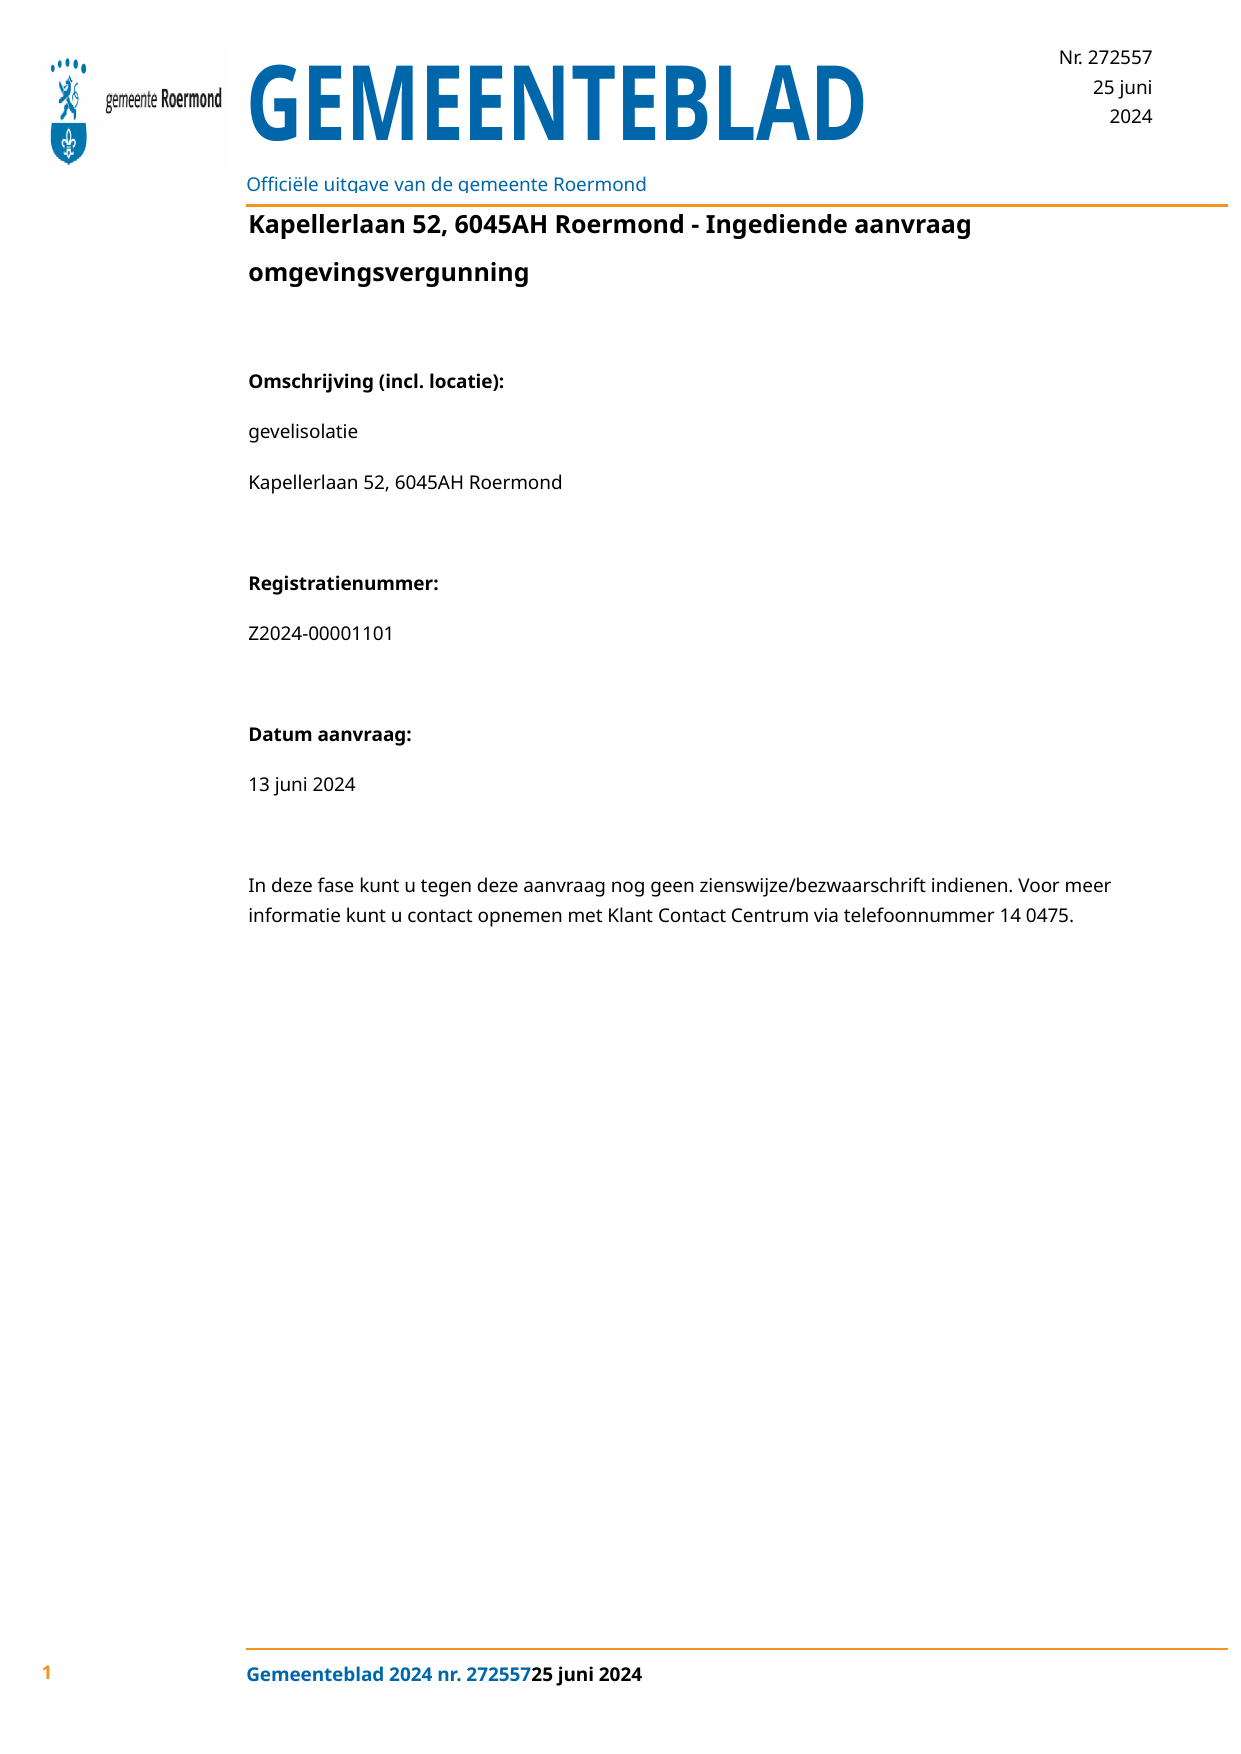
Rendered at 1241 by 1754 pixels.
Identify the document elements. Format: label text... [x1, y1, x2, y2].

text Z2024-00001101 [248, 620, 1152, 646]
text 13 juni 2024 [248, 772, 1152, 797]
text Omschrijving (incl. locatie): [248, 368, 1152, 394]
text Datum aanvraag: [248, 721, 1152, 747]
text Kapellerlaan 52, 6045AH Roermond [248, 469, 1152, 495]
text In deze fase kunt u tegen deze aanvraag nog geen zienswijze/bezwaarschrift indienen. Voor meer informatie kunt u contact opnemen met Klant Contact Centrum via telefoonnummer 14 0475. [248, 872, 1152, 928]
picture [41, 47, 231, 172]
text Registratienummer: [248, 570, 1152, 596]
text gevelisolatie [248, 419, 1152, 444]
text Kapellerlaan 52, 6045AH Roermond - Ingediende aanvraag omgevingsvergunning [248, 207, 1152, 288]
